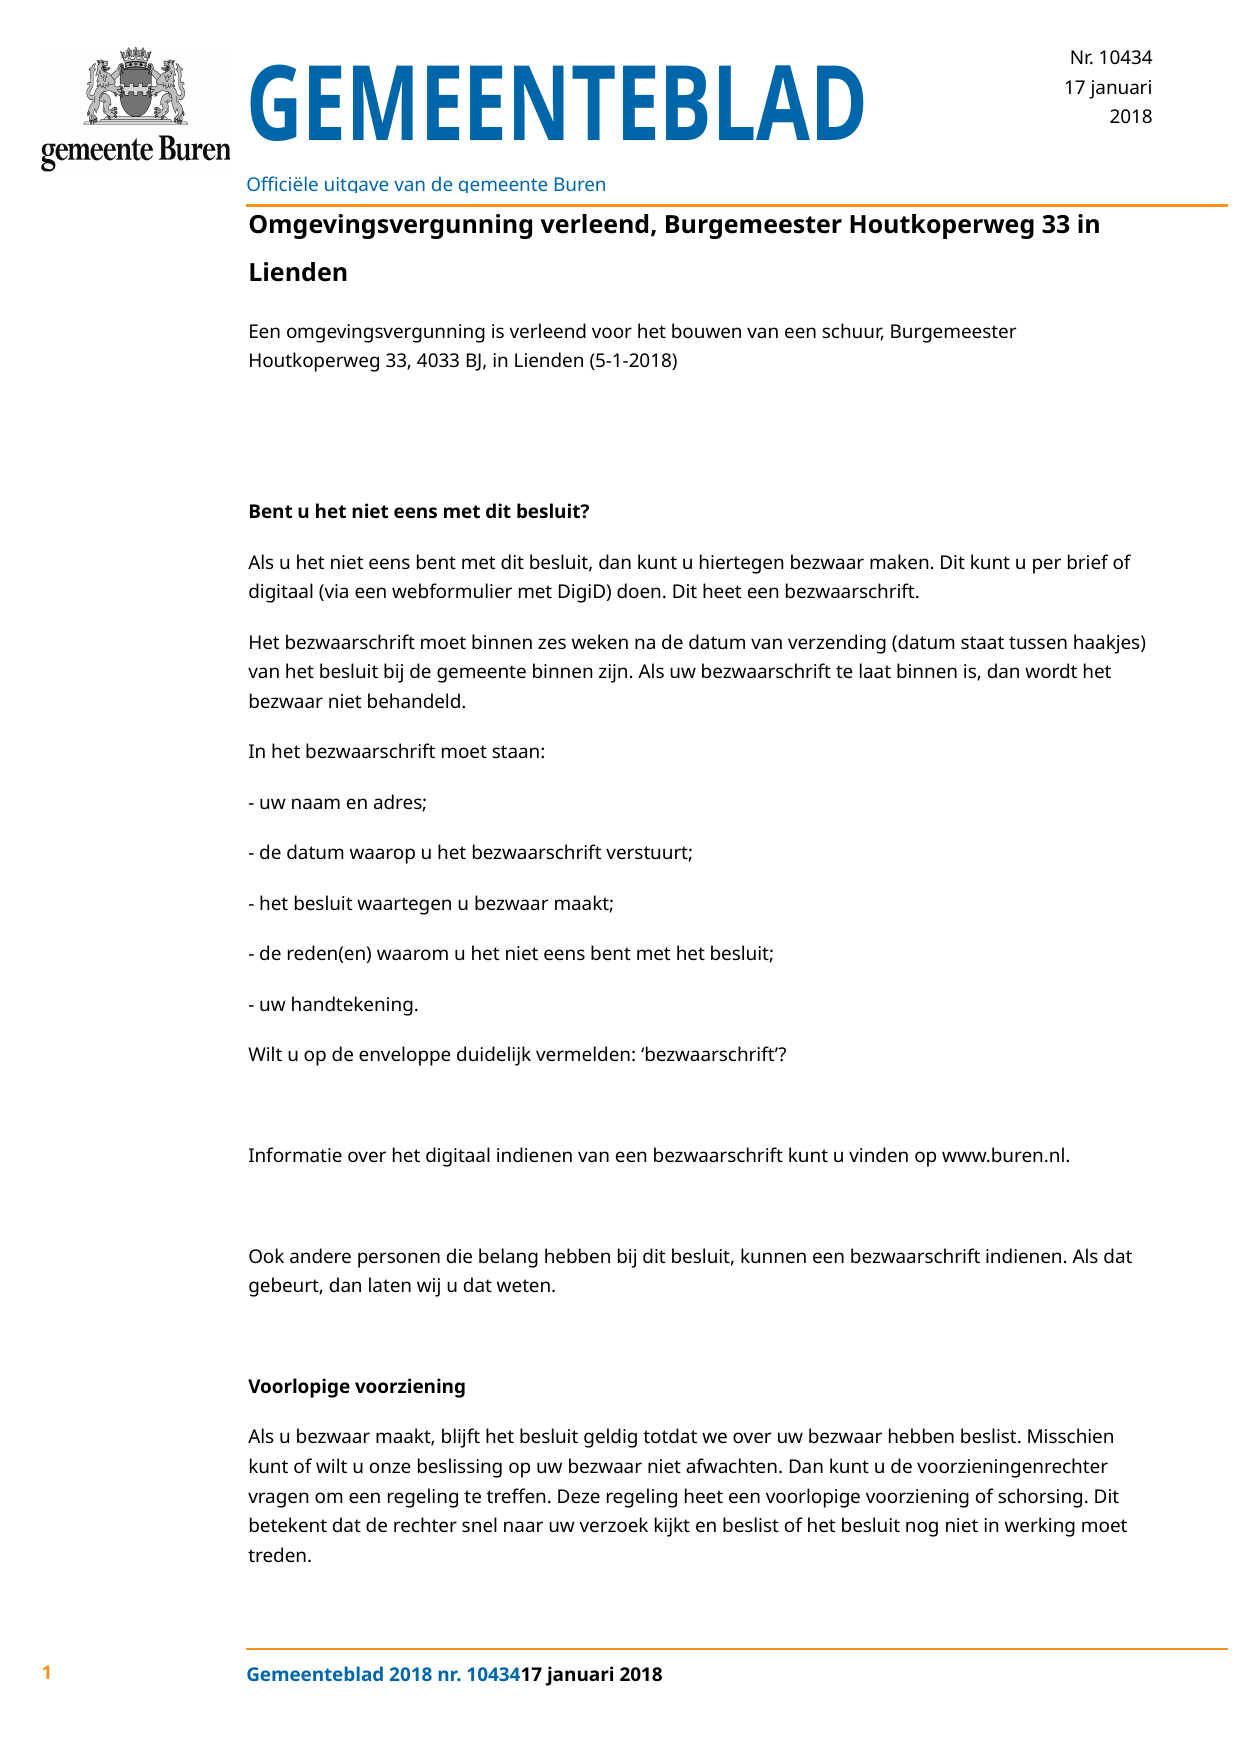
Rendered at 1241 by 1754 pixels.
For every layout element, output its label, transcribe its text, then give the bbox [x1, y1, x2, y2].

picture [41, 47, 231, 172]
text - uw naam en adres; [248, 789, 1152, 815]
text Als u het niet eens bent met dit besluit, dan kunt u hiertegen bezwaar maken. Dit kunt u per brief of digitaal (via een webformulier met DigiD) doen. Dit heet een bezwaarschrift. [248, 549, 1152, 604]
text Omgevingsvergunning verleend, Burgemeester Houtkoperweg 33 in Lienden [248, 207, 1152, 288]
text Informatie over het digitaal indienen van een bezwaarschrift kunt u vinden op www.buren.nl. [248, 1142, 1152, 1168]
text Ook andere personen die belang hebben bij dit besluit, kunnen een bezwaarschrift indienen. Als dat gebeurt, dan laten wij u dat weten. [248, 1243, 1152, 1298]
text - uw handtekening. [248, 991, 1152, 1017]
text - het besluit waartegen u bezwaar maakt; [248, 890, 1152, 916]
text - de datum waarop u het bezwaarschrift verstuurt; [248, 839, 1152, 865]
text Bent u het niet eens met dit besluit? [248, 499, 1152, 524]
text - de reden(en) waarom u het niet eens bent met het besluit; [248, 940, 1152, 966]
text Als u bezwaar maakt, blijft het besluit geldig totdat we over uw bezwaar hebben beslist. Misschien kunt of wilt u onze beslissing op uw bezwaar niet afwachten. Dan kunt u de voorzieningenrechter vragen om een regeling te treffen. Deze regeling heet een voorlopige voorziening of schorsing. Dit betekent dat de rechter snel naar uw verzoek kijkt en beslist of het besluit nog niet in werking moet treden. [248, 1424, 1152, 1568]
text Wilt u op de enveloppe duidelijk vermelden: ‘bezwaarschrift’? [248, 1041, 1152, 1067]
text Voorlopige voorziening [248, 1373, 1152, 1399]
text In het bezwaarschrift moet staan: [248, 739, 1152, 764]
text Een omgevingsvergunning is verleend voor het bouwen van een schuur, Burgemeester Houtkoperweg 33, 4033 BJ, in Lienden (5-1-2018) [248, 318, 1152, 373]
text Het bezwaarschrift moet binnen zes weken na de datum van verzending (datum staat tussen haakjes) van het besluit bij de gemeente binnen zijn. Als uw bezwaarschrift te laat binnen is, dan wordt het bezwaar niet behandeld. [248, 629, 1152, 714]
